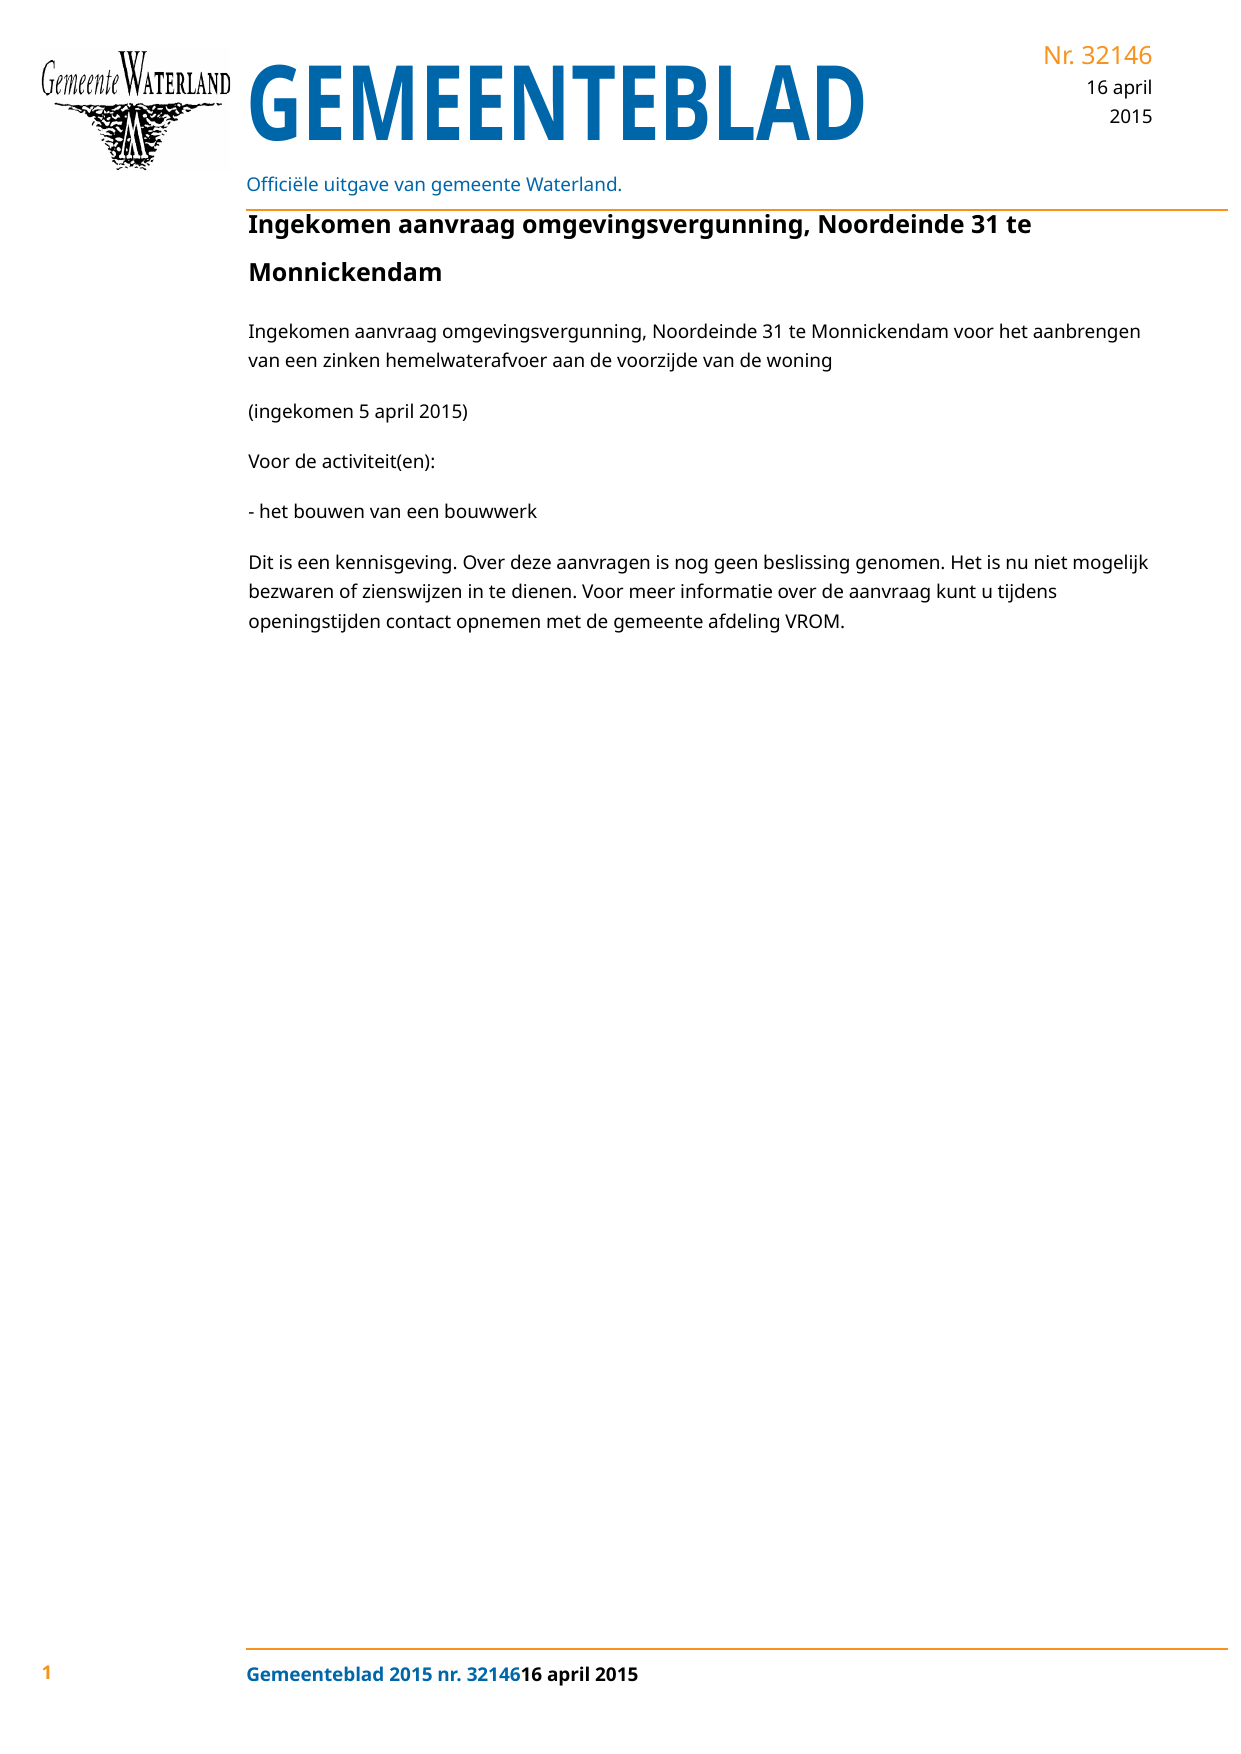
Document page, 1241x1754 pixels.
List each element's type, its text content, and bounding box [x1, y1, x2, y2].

text Voor de activiteit(en): [248, 448, 1152, 474]
text Ingekomen aanvraag omgevingsvergunning, Noordeinde 31 te Monnickendam [248, 211, 1152, 288]
picture [41, 47, 231, 172]
text Ingekomen aanvraag omgevingsvergunning, Noordeinde 31 te Monnickendam voor het aanbrengen van een zinken hemelwaterafvoer aan de voorzijde van de woning [248, 318, 1152, 373]
text Dit is een kennisgeving. Over deze aanvragen is nog geen beslissing genomen. Het is nu niet mogelijk bezwaren of zienswijzen in te dienen. Voor meer informatie over de aanvraag kunt u tijdens openingstijden contact opnemen met de gemeente afdeling VROM. [248, 549, 1152, 634]
text (ingekomen 5 april 2015) [248, 398, 1152, 424]
text - het bouwen van een bouwwerk [248, 499, 1152, 524]
